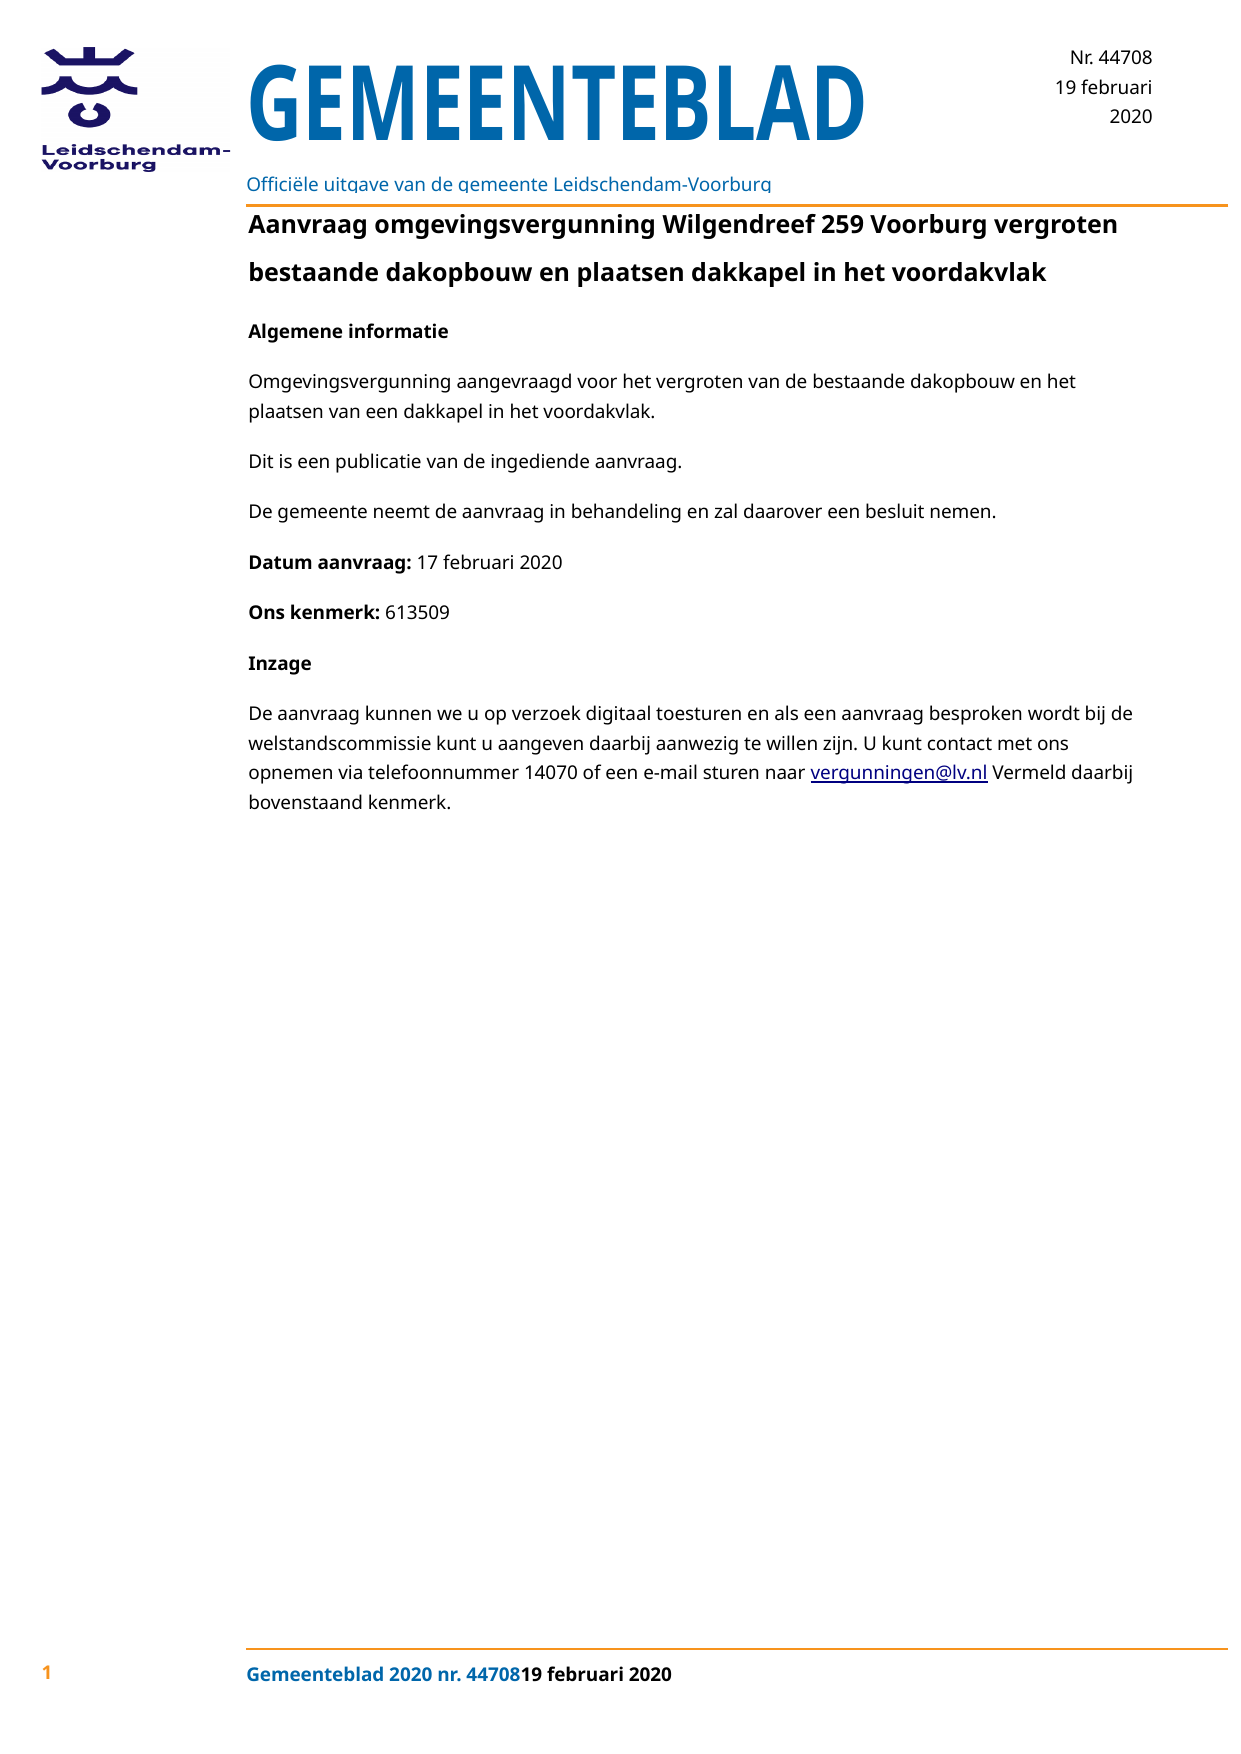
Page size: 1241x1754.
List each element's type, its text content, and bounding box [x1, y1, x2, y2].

text Aanvraag omgevingsvergunning Wilgendreef 259 Voorburg vergroten bestaande dakopbouw en plaatsen dakkapel in het voordakvlak [248, 207, 1152, 288]
text Datum aanvraag: 17 februari 2020 [248, 549, 1152, 575]
text Ons kenmerk: 613509 [248, 599, 1152, 625]
text Dit is een publicatie van de ingediende aanvraag. [248, 448, 1152, 474]
text Omgevingsvergunning aangevraagd voor het vergroten van de bestaande dakopbouw en het plaatsen van een dakkapel in het voordakvlak. [248, 368, 1152, 424]
text Inzage [248, 650, 1152, 676]
text De aanvraag kunnen we u op verzoek digitaal toesturen en als een aanvraag besproken wordt bij de welstandscommissie kunt u aangeven daarbij aanwezig te willen zijn. U kunt contact met ons opnemen via telefoonnummer 14070 of een e-mail sturen naar vergunningen@lv.nl Vermeld daarbij bovenstaand kenmerk. [248, 700, 1152, 815]
text De gemeente neemt de aanvraag in behandeling en zal daarover een besluit nemen. [248, 499, 1152, 524]
text Algemene informatie [248, 318, 1152, 344]
picture [41, 47, 231, 172]
